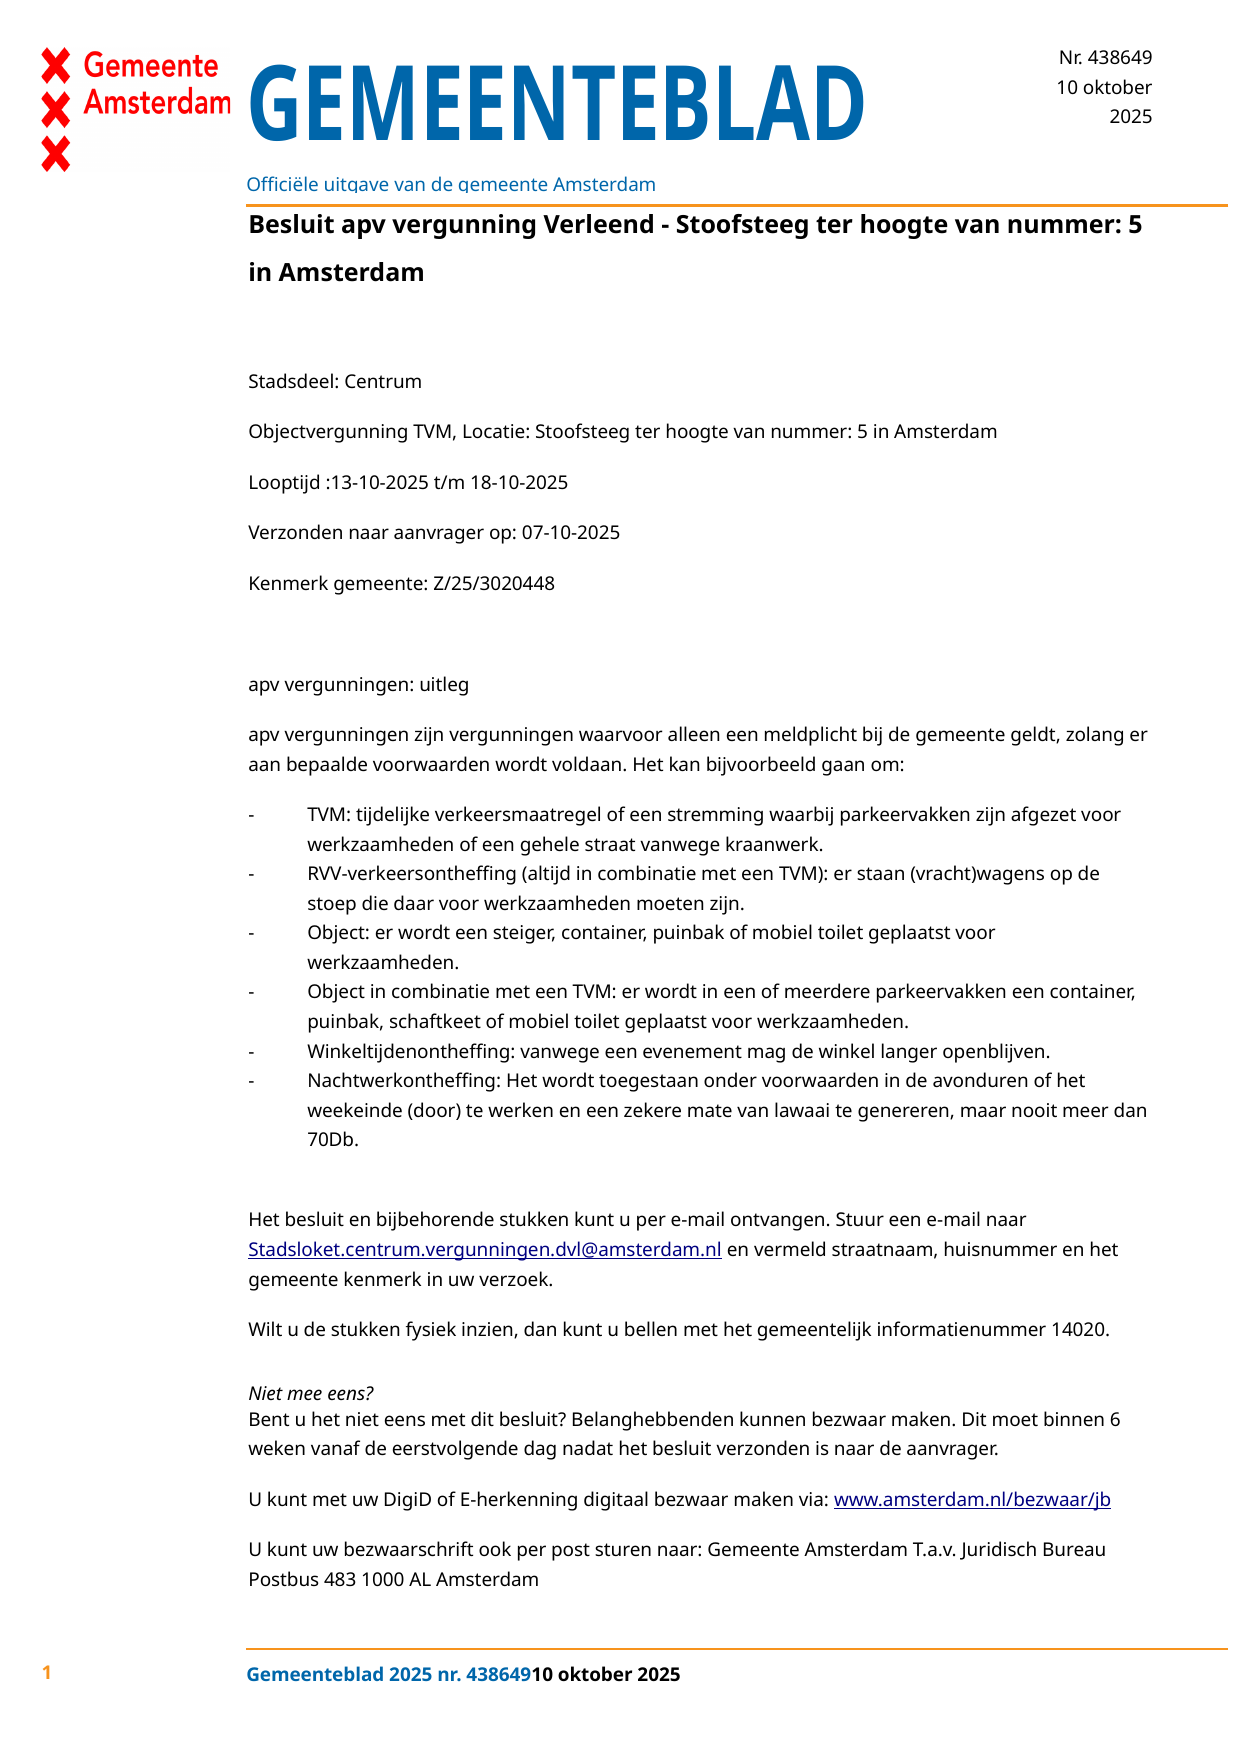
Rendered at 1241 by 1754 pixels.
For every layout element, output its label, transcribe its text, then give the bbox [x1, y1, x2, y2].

text apv vergunningen: uitleg [248, 671, 1152, 697]
text Kenmerk gemeente: Z/25/3020448 [248, 570, 1152, 596]
list Object: er wordt een steiger, container, puinbak of mobiel toilet geplaatst voor werkzaamheden. [248, 919, 1152, 975]
text U kunt uw bezwaarschrift ook per post sturen naar: Gemeente Amsterdam T.a.v. Juridisch Bureau Postbus 483 1000 AL Amsterdam [248, 1536, 1152, 1592]
text Verzonden naar aanvrager op: 07-10-2025 [248, 519, 1152, 545]
list TVM: tijdelijke verkeersmaatregel of een stremming waarbij parkeervakken zijn afgezet voor werkzaamheden of een gehele straat vanwege kraanwerk. [248, 801, 1152, 857]
text Stadsdeel: Centrum [248, 368, 1152, 394]
text U kunt met uw DigiD of E-herkenning digitaal bezwaar maken via: www.amsterdam.nl/bezwaar/jb [248, 1486, 1152, 1512]
list RVV-verkeersontheffing (altijd in combinatie met een TVM): er staan (vracht)wagens op de stoep die daar voor werkzaamheden moeten zijn. [248, 860, 1152, 916]
list Nachtwerkontheffing: Het wordt toegestaan onder voorwaarden in de avonduren of het weekeinde (door) te werken en een zekere mate van lawaai te genereren, maar nooit meer dan 70Db. [248, 1067, 1152, 1152]
text Objectvergunning TVM, Locatie: Stoofsteeg ter hoogte van nummer: 5 in Amsterdam [248, 419, 1152, 444]
text Bent u het niet eens met dit besluit? Belanghebbenden kunnen bezwaar maken. Dit moet binnen 6 weken vanaf de eerstvolgende dag nadat het besluit verzonden is naar de aanvrager. [248, 1406, 1152, 1461]
list Object in combinatie met een TVM: er wordt in een of meerdere parkeervakken een container, puinbak, schaftkeet of mobiel toilet geplaatst voor werkzaamheden. [248, 979, 1152, 1034]
text apv vergunningen zijn vergunningen waarvoor alleen een meldplicht bij de gemeente geldt, zolang er aan bepaalde voorwaarden wordt voldaan. Het kan bijvoorbeeld gaan om: [248, 721, 1152, 777]
text Looptijd :13-10-2025 t/m 18-10-2025 [248, 469, 1152, 495]
list Winkeltijdenontheffing: vanwege een evenement mag de winkel langer openblijven. [248, 1038, 1152, 1064]
text Wilt u de stukken fysiek inzien, dan kunt u bellen met het gemeentelijk informatienummer 14020. [248, 1316, 1152, 1342]
picture [41, 47, 231, 172]
text Besluit apv vergunning Verleend - Stoofsteeg ter hoogte van nummer: 5 in Amsterdam [248, 207, 1152, 288]
text Het besluit en bijbehorende stukken kunt u per e-mail ontvangen. Stuur een e-mail naar Stadsloket.centrum.vergunningen.dvl@amsterdam.nl en vermeld straatnaam, huisnummer en het gemeente kenmerk in uw verzoek. [248, 1207, 1152, 1292]
text Niet mee eens? [248, 1380, 1152, 1406]
